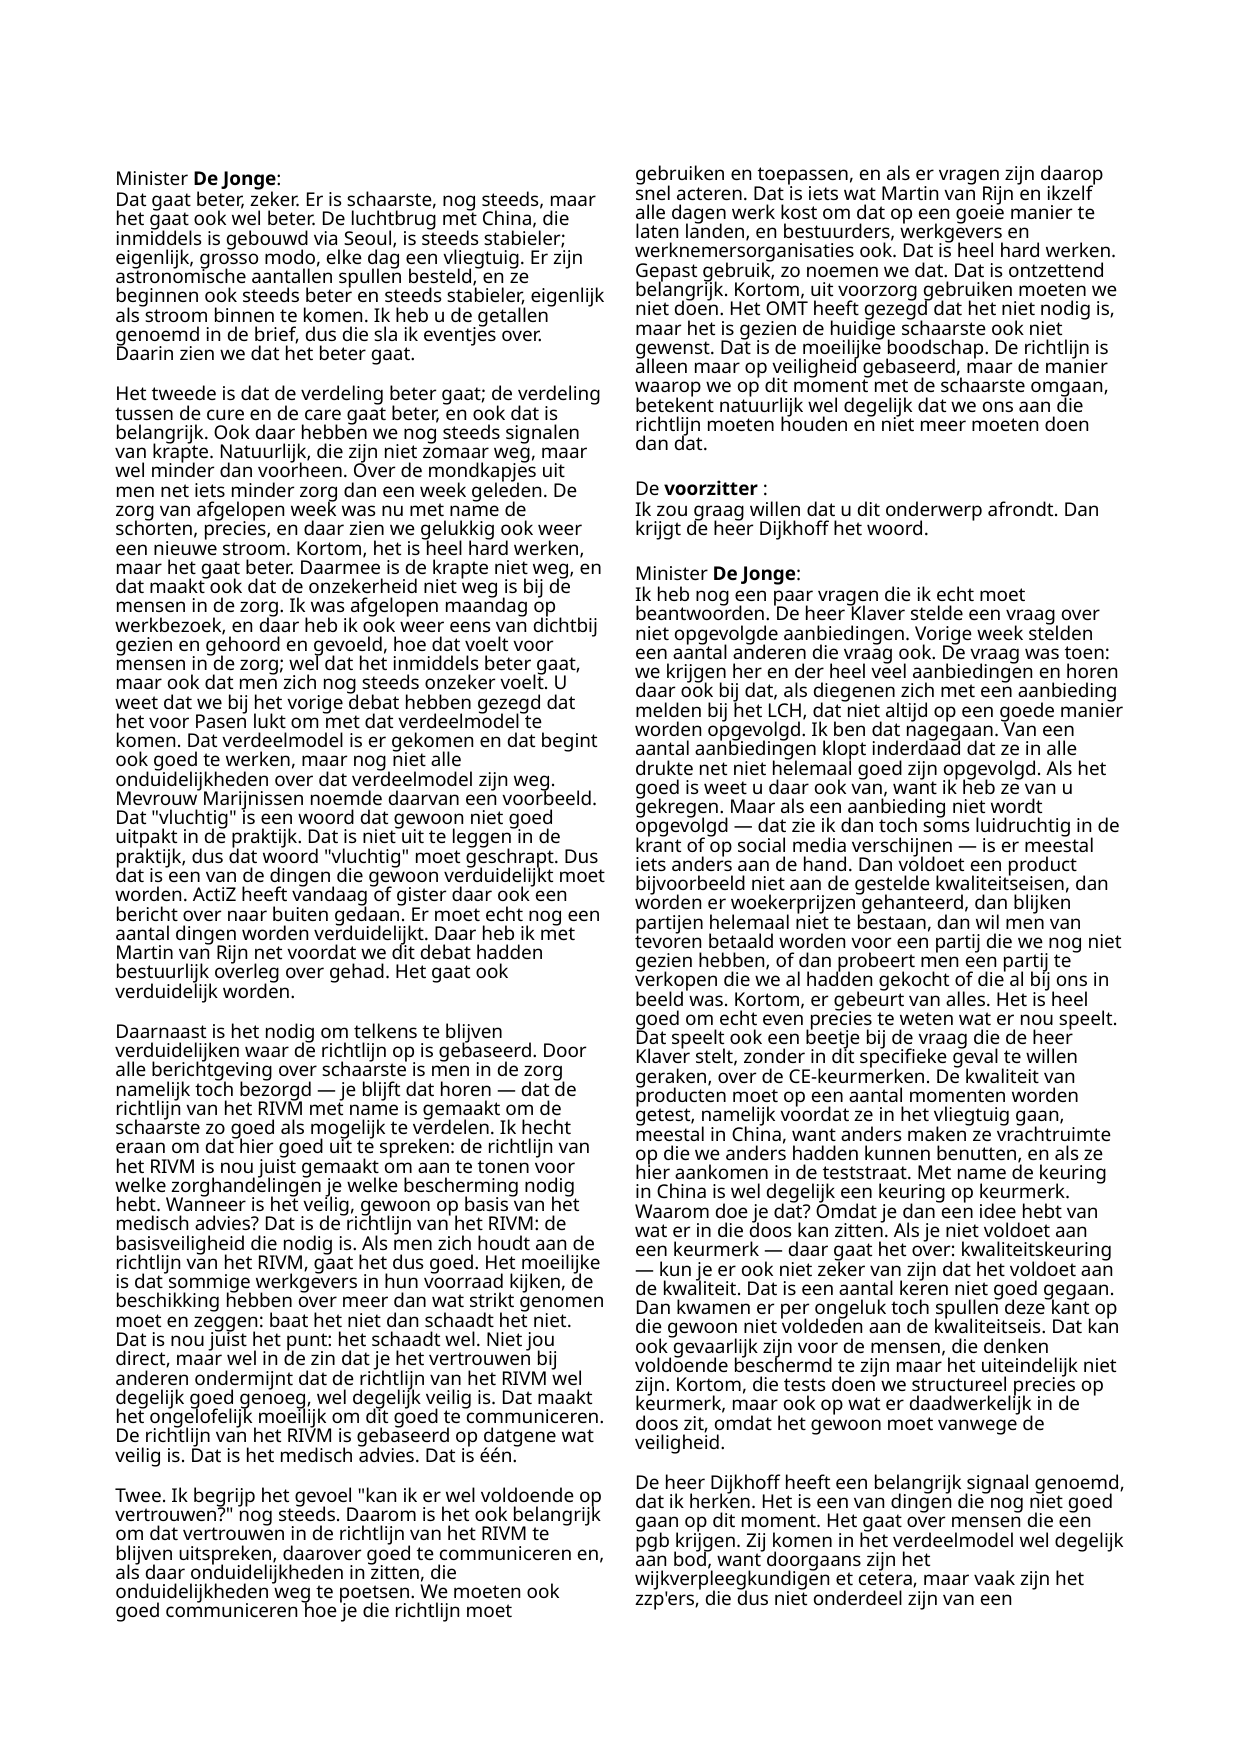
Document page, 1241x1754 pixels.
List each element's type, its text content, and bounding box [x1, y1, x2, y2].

text Het tweede is dat de verdeling beter gaat; de verdeling tussen de cure en de care gaat beter, en ook dat is belangrijk. Ook daar hebben we nog steeds signalen van krapte. Natuurlijk, die zijn niet zomaar weg, maar wel minder dan voorheen. Over de mondkapjes uit men net iets minder zorg dan een week geleden. De zorg van afgelopen week was nu met name de schorten, precies, en daar zien we gelukkig ook weer een nieuwe stroom. Kortom, het is heel hard werken, maar het gaat beter. Daarmee is de krapte niet weg, en dat maakt ook dat de onzekerheid niet weg is bij de mensen in de zorg. Ik was afgelopen maandag op werkbezoek, en daar heb ik ook weer eens van dichtbij gezien en gehoord en gevoeld, hoe dat voelt voor mensen in de zorg; wel dat het inmiddels beter gaat, maar ook dat men zich nog steeds onzeker voelt. U weet dat we bij het vorige debat hebben gezegd dat het voor Pasen lukt om met dat verdeelmodel te komen. Dat verdeelmodel is er gekomen en dat begint ook goed te werken, maar nog niet alle onduidelijkheden over dat verdeelmodel zijn weg. Mevrouw Marijnissen noemde daarvan een voorbeeld. Dat "vluchtig" is een woord dat gewoon niet goed uitpakt in de praktijk. Dat is niet uit te leggen in de praktijk, dus dat woord "vluchtig" moet geschrapt. Dus dat is een van de dingen die gewoon verduidelijkt moet worden. ActiZ heeft vandaag of gister daar ook een bericht over naar buiten gedaan. Er moet echt nog een aantal dingen worden verduidelijkt. Daar heb ik met Martin van Rijn net voordat we dit debat hadden bestuurlijk overleg over gehad. Het gaat ook verduidelijk worden. [115, 385, 605, 1002]
text Minister De Jonge: [115, 165, 605, 191]
text Minister De Jonge: [635, 560, 1125, 586]
text Ik zou graag willen dat u dit onderwerp afrondt. Dan krijgt de heer Dijkhoff het woord. [635, 501, 1125, 539]
text Ik heb nog een paar vragen die ik echt moet beantwoorden. De heer Klaver stelde een vraag over niet opgevolgde aanbiedingen. Vorige week stelden een aantal anderen die vraag ook. De vraag was toen: we krijgen her en der heel veel aanbiedingen en horen daar ook bij dat, als diegenen zich met een aanbieding melden bij het LCH, dat niet altijd op een goede manier worden opgevolgd. Ik ben dat nagegaan. Van een aantal aanbiedingen klopt inderdaad dat ze in alle drukte net niet helemaal goed zijn opgevolgd. Als het goed is weet u daar ook van, want ik heb ze van u gekregen. Maar als een aanbieding niet wordt opgevolgd — dat zie ik dan toch soms luidruchtig in de krant of op social media verschijnen — is er meestal iets anders aan de hand. Dan voldoet een product bijvoorbeeld niet aan de gestelde kwaliteitseisen, dan worden er woekerprijzen gehanteerd, dan blijken partijen helemaal niet te bestaan, dan wil men van tevoren betaald worden voor een partij die we nog niet gezien hebben, of dan probeert men een partij te verkopen die we al hadden gekocht of die al bij ons in beeld was. Kortom, er gebeurt van alles. Het is heel goed om echt even precies te weten wat er nou speelt. Dat speelt ook een beetje bij de vraag die de heer Klaver stelt, zonder in dit specifieke geval te willen geraken, over de CE-keurmerken. De kwaliteit van producten moet op een aantal momenten worden getest, namelijk voordat ze in het vliegtuig gaan, meestal in China, want anders maken ze vrachtruimte op die we anders hadden kunnen benutten, en als ze hier aankomen in de teststraat. Met name de keuring in China is wel degelijk een keuring op keurmerk. Waarom doe je dat? Omdat je dan een idee hebt van wat er in die doos kan zitten. Als je niet voldoet aan een keurmerk — daar gaat het over: kwaliteitskeuring — kun je er ook niet zeker van zijn dat het voldoet aan de kwaliteit. Dat is een aantal keren niet goed gegaan. Dan kwamen er per ongeluk toch spullen deze kant op die gewoon niet voldeden aan de kwaliteitseis. Dat kan ook gevaarlijk zijn voor de mensen, die denken voldoende beschermd te zijn maar het uiteindelijk niet zijn. Kortom, die tests doen we structureel precies op keurmerk, maar ook op wat er daadwerkelijk in de doos zit, omdat het gewoon moet vanwege de veiligheid. [635, 586, 1125, 1453]
text Twee. Ik begrijp het gevoel "kan ik er wel voldoende op vertrouwen?" nog steeds. Daarom is het ook belangrijk om dat vertrouwen in de richtlijn van het RIVM te blijven uitspreken, daarover goed te communiceren en, als daar onduidelijkheden in zitten, die onduidelijkheden weg te poetsen. We moeten ook goed communiceren hoe je die richtlijn moet [115, 1487, 605, 1622]
text gebruiken en toepassen, en als er vragen zijn daarop snel acteren. Dat is iets wat Martin van Rijn en ikzelf alle dagen werk kost om dat op een goeie manier te laten landen, en bestuurders, werkgevers en werknemersorganisaties ook. Dat is heel hard werken. Gepast gebruik, zo noemen we dat. Dat is ontzettend belangrijk. Kortom, uit voorzorg gebruiken moeten we niet doen. Het OMT heeft gezegd dat het niet nodig is, maar het is gezien de huidige schaarste ook niet gewenst. Dat is de moeilijke boodschap. De richtlijn is alleen maar op veiligheid gebaseerd, maar de manier waarop we op dit moment met de schaarste omgaan, betekent natuurlijk wel degelijk dat we ons aan die richtlijn moeten houden en niet meer moeten doen dan dat. [635, 165, 1125, 454]
text Dat gaat beter, zeker. Er is schaarste, nog steeds, maar het gaat ook wel beter. De luchtbrug met China, die inmiddels is gebouwd via Seoul, is steeds stabieler; eigenlijk, grosso modo, elke dag een vliegtuig. Er zijn astronomische aantallen spullen besteld, en ze beginnen ook steeds beter en steeds stabieler, eigenlijk als stroom binnen te komen. Ik heb u de getallen genoemd in de brief, dus die sla ik eventjes over. Daarin zien we dat het beter gaat. [115, 191, 605, 364]
text De heer Dijkhoff heeft een belangrijk signaal genoemd, dat ik herken. Het is een van dingen die nog niet goed gaan op dit moment. Het gaat over mensen die een pgb krijgen. Zij komen in het verdeelmodel wel degelijk aan bod, want doorgaans zijn het wijkverpleegkundigen et cetera, maar vaak zijn het zzp'ers, die dus niet onderdeel zijn van een [635, 1474, 1125, 1609]
text De voorzitter : [635, 475, 1125, 501]
text Daarnaast is het nodig om telkens te blijven verduidelijken waar de richtlijn op is gebaseerd. Door alle berichtgeving over schaarste is men in de zorg namelijk toch bezorgd — je blijft dat horen — dat de richtlijn van het RIVM met name is gemaakt om de schaarste zo goed als mogelijk te verdelen. Ik hecht eraan om dat hier goed uit te spreken: de richtlijn van het RIVM is nou juist gemaakt om aan te tonen voor welke zorghandelingen je welke bescherming nodig hebt. Wanneer is het veilig, gewoon op basis van het medisch advies? Dat is de richtlijn van het RIVM: de basisveiligheid die nodig is. Als men zich houdt aan de richtlijn van het RIVM, gaat het dus goed. Het moeilijke is dat sommige werkgevers in hun voorraad kijken, de beschikking hebben over meer dan wat strikt genomen moet en zeggen: baat het niet dan schaadt het niet. Dat is nou juist het punt: het schaadt wel. Niet jou direct, maar wel in de zin dat je het vertrouwen bij anderen ondermijnt dat de richtlijn van het RIVM wel degelijk goed genoeg, wel degelijk veilig is. Dat maakt het ongelofelijk moeilijk om dit goed te communiceren. De richtlijn van het RIVM is gebaseerd op datgene wat veilig is. Dat is het medisch advies. Dat is één. [115, 1023, 605, 1466]
